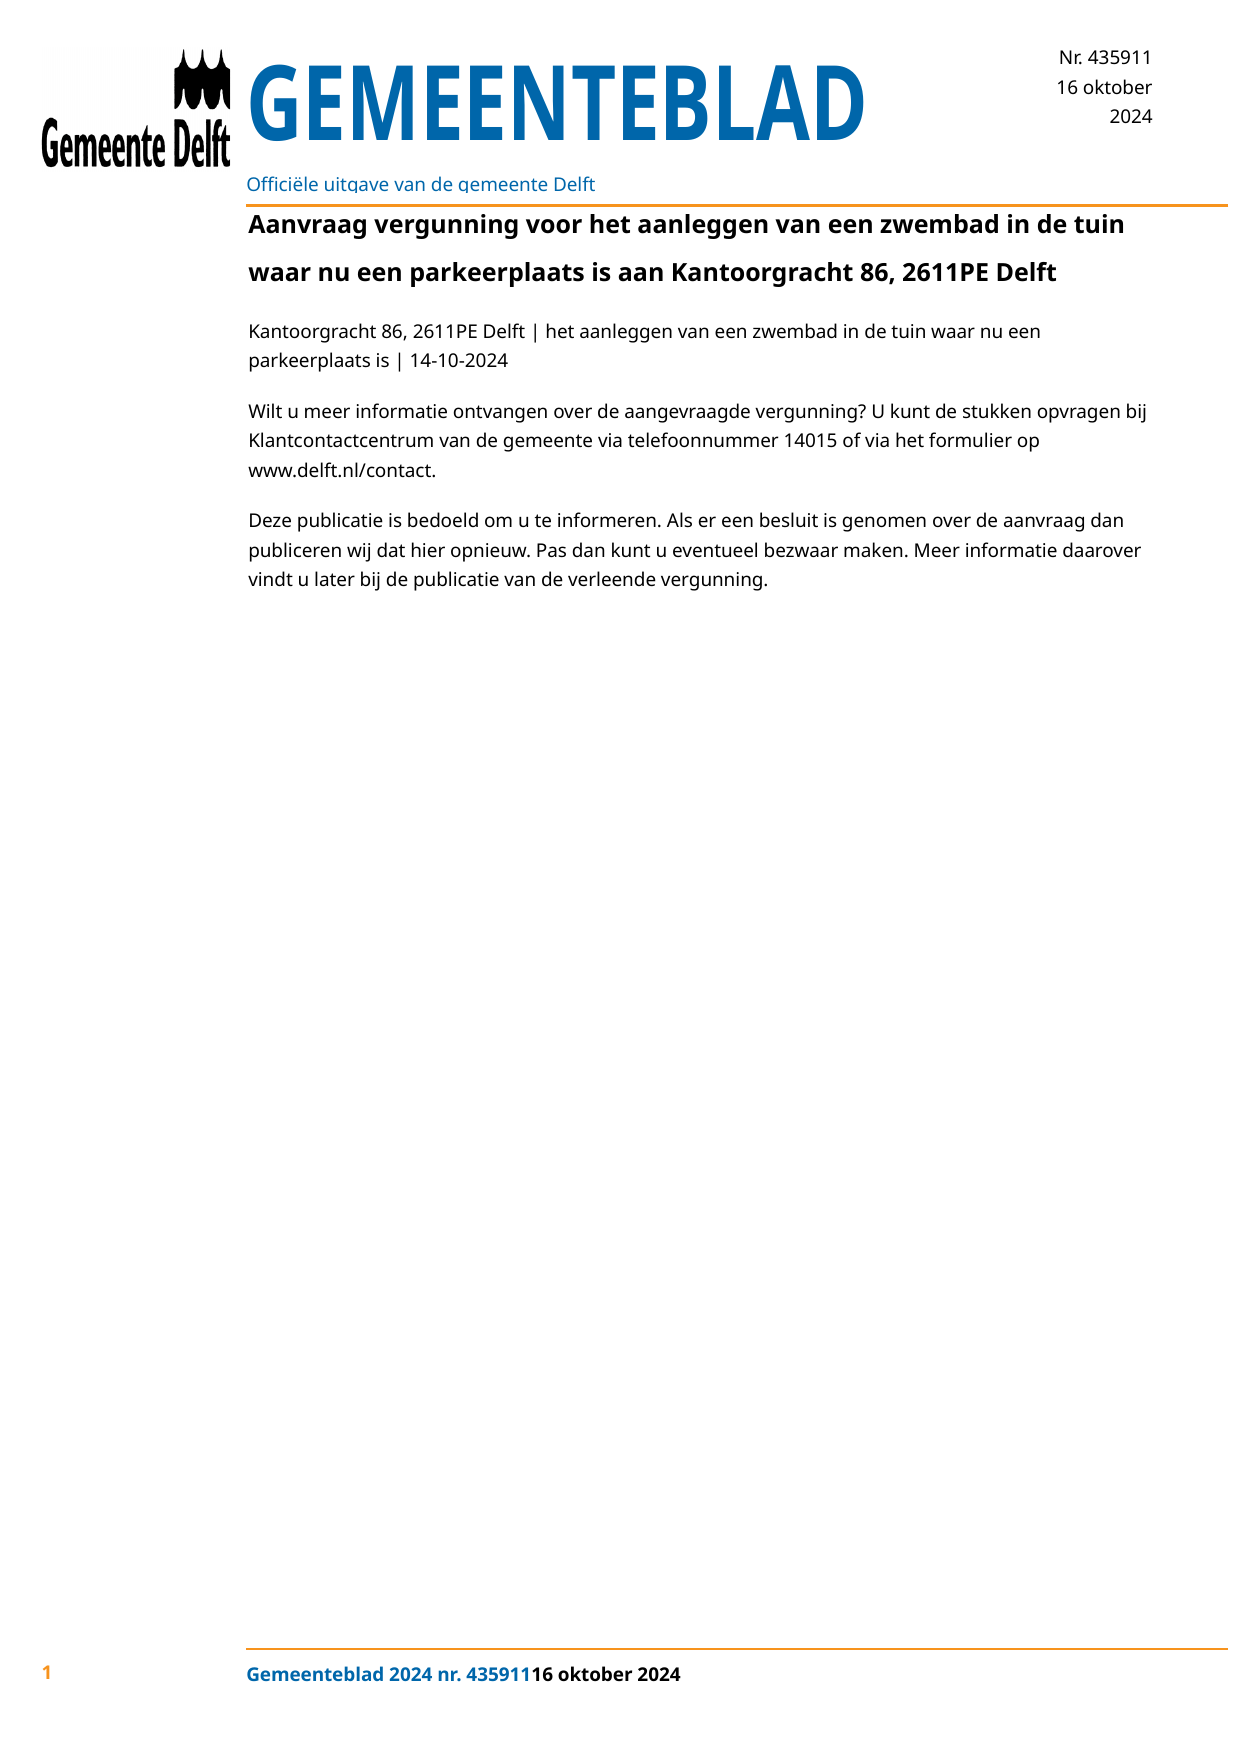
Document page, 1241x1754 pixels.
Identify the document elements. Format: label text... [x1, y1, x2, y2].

text Kantoorgracht 86, 2611PE Delft | het aanleggen van een zwembad in de tuin waar nu een parkeerplaats is | 14-10-2024 [248, 318, 1152, 373]
text Aanvraag vergunning voor het aanleggen van een zwembad in de tuin waar nu een parkeerplaats is aan Kantoorgracht 86, 2611PE Delft [248, 207, 1152, 288]
text Wilt u meer informatie ontvangen over de aangevraagde vergunning? U kunt de stukken opvragen bij Klantcontactcentrum van de gemeente via telefoonnummer 14015 of via het formulier op www.delft.nl/contact. [248, 398, 1152, 483]
picture [41, 47, 231, 172]
text Deze publicatie is bedoeld om u te informeren. Als er een besluit is genomen over de aanvraag dan publiceren wij dat hier opnieuw. Pas dan kunt u eventueel bezwaar maken. Meer informatie daarover vindt u later bij de publicatie van de verleende vergunning. [248, 507, 1152, 592]
